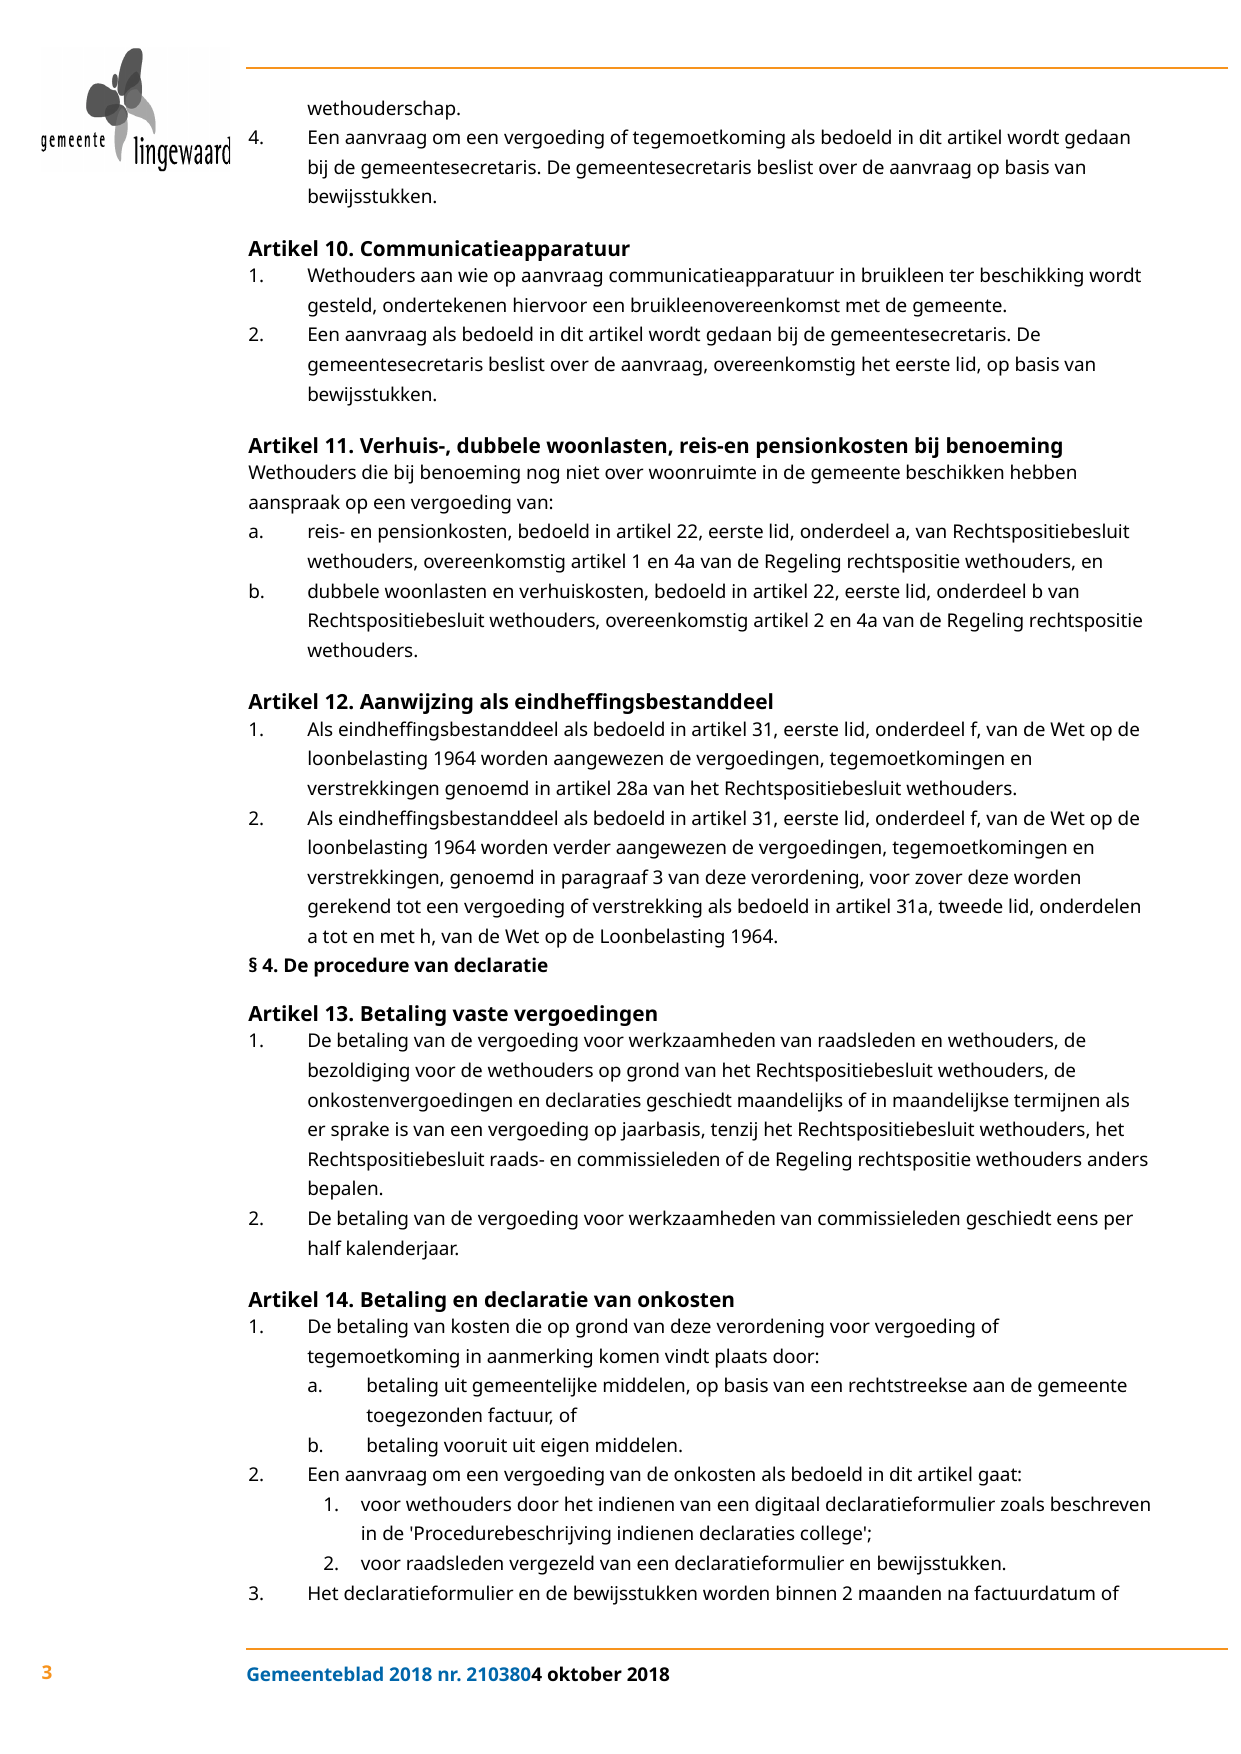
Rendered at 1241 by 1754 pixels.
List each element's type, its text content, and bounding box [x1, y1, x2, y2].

text Artikel 14. Betaling en declaratie van onkosten [248, 1285, 1152, 1313]
list dubbele woonlasten en verhuiskosten, bedoeld in artikel 22, eerste lid, onderdeel b van Rechtspositiebesluit wethouders, overeenkomstig artikel 2 en 4a van de Regeling rechtspositie wethouders. [248, 578, 1152, 663]
list De betaling van de vergoeding voor werkzaamheden van raadsleden en wethouders, de bezoldiging voor de wethouders op grond van het Rechtspositiebesluit wethouders, de onkostenvergoedingen en declaraties geschiedt maandelijks of in maandelijkse termijnen als er sprake is van een vergoeding op jaarbasis, tenzij het Rechtspositiebesluit wethouders, het Rechtspositiebesluit raads- en commissieleden of de Regeling rechtspositie wethouders anders bepalen. [248, 1028, 1152, 1201]
list De betaling van de vergoeding voor werkzaamheden van commissieleden geschiedt eens per half kalenderjaar. [248, 1205, 1152, 1260]
list Het declaratieformulier en de bewijsstukken worden binnen 2 maanden na factuurdatum of [248, 1580, 1152, 1606]
text Artikel 10. Communicatieapparatuur [248, 234, 1152, 262]
picture [41, 47, 231, 172]
text Artikel 13. Betaling vaste vergoedingen [248, 999, 1152, 1028]
text Artikel 11. Verhuis-, dubbele woonlasten, reis-en pensionkosten bij benoeming [248, 431, 1152, 459]
list betaling uit gemeentelijke middelen, op basis van een rechtstreekse aan de gemeente toegezonden factuur, of [307, 1373, 1152, 1428]
list Wethouders aan wie op aanvraag communicatieapparatuur in bruikleen ter beschikking wordt gesteld, ondertekenen hiervoor een bruikleenovereenkomst met de gemeente. [248, 262, 1152, 318]
text § 4. De procedure van declaratie [248, 953, 1152, 978]
list voor wethouders door het indienen van een digitaal declaratieformulier zoals beschreven in de 'Procedurebeschrijving indienen declaraties college'; [323, 1491, 1152, 1546]
list Als eindheffingsbestanddeel als bedoeld in artikel 31, eerste lid, onderdeel f, van de Wet op de loonbelasting 1964 worden aangewezen de vergoedingen, tegemoetkomingen en verstrekkingen genoemd in artikel 28a van het Rechtspositiebesluit wethouders. [248, 716, 1152, 801]
list Een aanvraag om een vergoeding van de onkosten als bedoeld in dit artikel gaat: [248, 1461, 1152, 1487]
list Een aanvraag als bedoeld in dit artikel wordt gedaan bij de gemeentesecretaris. De gemeentesecretaris beslist over de aanvraag, overeenkomstig het eerste lid, op basis van bewijsstukken. [248, 322, 1152, 406]
list De betaling van kosten die op grond van deze verordening voor vergoeding of tegemoetkoming in aanmerking komen vindt plaats door: [248, 1313, 1152, 1369]
list wethouderschap. [248, 95, 1152, 121]
list Een aanvraag om een vergoeding of tegemoetkoming als bedoeld in dit artikel wordt gedaan bij de gemeentesecretaris. De gemeentesecretaris beslist over de aanvraag op basis van bewijsstukken. [248, 124, 1152, 209]
list betaling vooruit uit eigen middelen. [307, 1432, 1152, 1458]
list reis- en pensionkosten, bedoeld in artikel 22, eerste lid, onderdeel a, van Rechtspositiebesluit wethouders, overeenkomstig artikel 1 en 4a van de Regeling rechtspositie wethouders, en [248, 519, 1152, 574]
list voor raadsleden vergezeld van een declaratieformulier en bewijsstukken. [323, 1550, 1152, 1576]
text Artikel 12. Aanwijzing als eindheffingsbestanddeel [248, 687, 1152, 716]
text Wethouders die bij benoeming nog niet over woonruimte in de gemeente beschikken hebben aanspraak op een vergoeding van: [248, 459, 1152, 515]
list Als eindheffingsbestanddeel als bedoeld in artikel 31, eerste lid, onderdeel f, van de Wet op de loonbelasting 1964 worden verder aangewezen de vergoedingen, tegemoetkomingen en verstrekkingen, genoemd in paragraaf 3 van deze verordening, voor zover deze worden gerekend tot een vergoeding of verstrekking als bedoeld in artikel 31a, tweede lid, onderdelen a tot en met h, van de Wet op de Loonbelasting 1964. [248, 805, 1152, 949]
